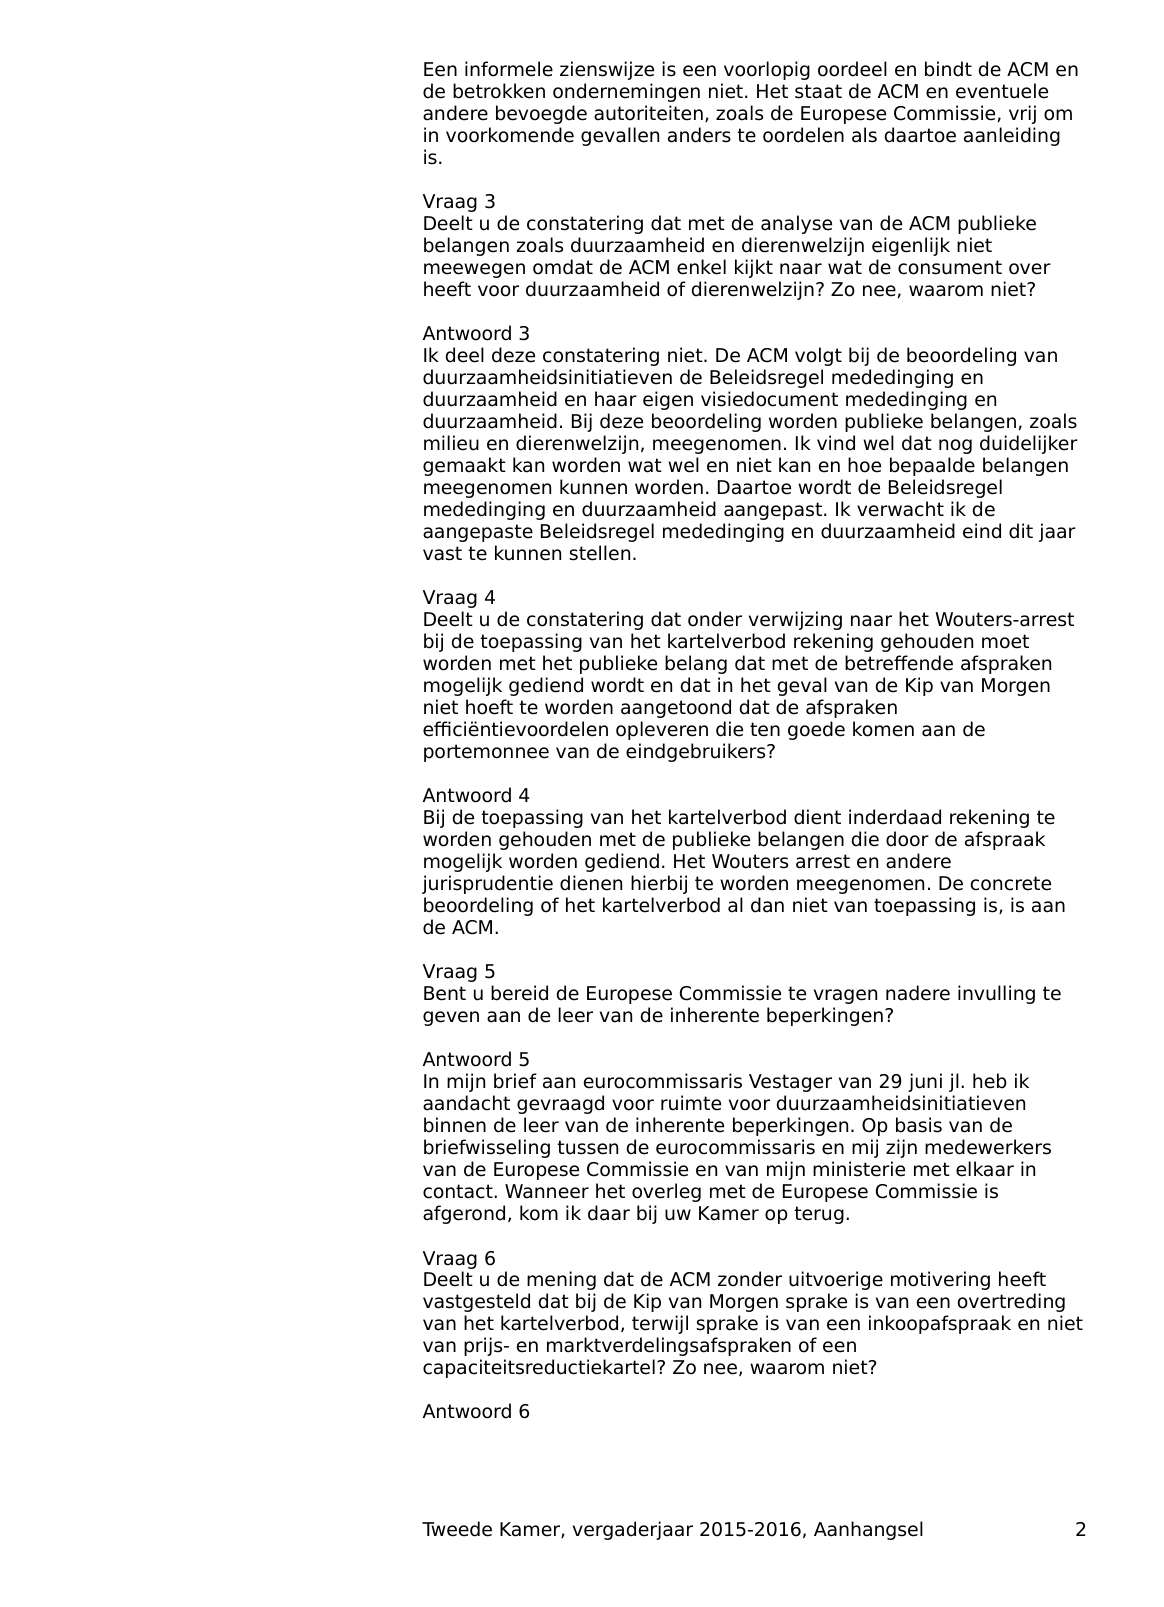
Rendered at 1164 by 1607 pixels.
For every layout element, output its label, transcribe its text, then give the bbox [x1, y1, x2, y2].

text Antwoord 6 [422, 1401, 1087, 1423]
text Deelt u de mening dat de ACM zonder uitvoerige motivering heeft vastgesteld dat bij de Kip van Morgen sprake is van een overtreding van het kartelverbod, terwijl sprake is van een inkoopafspraak en niet van prijs- en marktverdelingsafspraken of een capaciteitsreductiekartel? Zo nee, waarom niet? [422, 1269, 1087, 1379]
text Ik deel deze constatering niet. De ACM volgt bij de beoordeling van duurzaamheidsinitiatieven de Beleidsregel mededinging en duurzaamheid en haar eigen visiedocument mededinging en duurzaamheid. Bij deze beoordeling worden publieke belangen, zoals milieu en dierenwelzijn, meegenomen. Ik vind wel dat nog duidelijker gemaakt kan worden wat wel en niet kan en hoe bepaalde belangen meegenomen kunnen worden. Daartoe wordt de Beleidsregel mededinging en duurzaamheid aangepast. Ik verwacht ik de aangepaste Beleidsregel mededinging en duurzaamheid eind dit jaar vast te kunnen stellen. [422, 345, 1087, 565]
text Deelt u de constatering dat met de analyse van de ACM publieke belangen zoals duurzaamheid en dierenwelzijn eigenlijk niet meewegen omdat de ACM enkel kijkt naar wat de consument over heeft voor duurzaamheid of dierenwelzijn? Zo nee, waarom niet? [422, 213, 1087, 301]
text Antwoord 4 [422, 785, 1087, 807]
text Bij de toepassing van het kartelverbod dient inderdaad rekening te worden gehouden met de publieke belangen die door de afspraak mogelijk worden gediend. Het Wouters arrest en andere jurisprudentie dienen hierbij te worden meegenomen. De concrete beoordeling of het kartelverbod al dan niet van toepassing is, is aan de ACM. [422, 807, 1087, 939]
text Vraag 5 [422, 961, 1087, 983]
text Antwoord 3 [422, 323, 1087, 345]
text Vraag 6 [422, 1247, 1087, 1269]
text Een informele zienswijze is een voorlopig oordeel en bindt de ACM en de betrokken ondernemingen niet. Het staat de ACM en eventuele andere bevoegde autoriteiten, zoals de Europese Commissie, vrij om in voorkomende gevallen anders te oordelen als daartoe aanleiding is. [422, 59, 1087, 169]
text In mijn brief aan eurocommissaris Vestager van 29 juni jl. heb ik aandacht gevraagd voor ruimte voor duurzaamheidsinitiatieven binnen de leer van de inherente beperkingen. Op basis van de briefwisseling tussen de eurocommissaris en mij zijn medewerkers van de Europese Commissie en van mijn ministerie met elkaar in contact. Wanneer het overleg met de Europese Commissie is afgerond, kom ik daar bij uw Kamer op terug. [422, 1071, 1087, 1225]
text Vraag 4 [422, 587, 1087, 609]
text Antwoord 5 [422, 1049, 1087, 1071]
text Bent u bereid de Europese Commissie te vragen nadere invulling te geven aan de leer van de inherente beperkingen? [422, 983, 1087, 1027]
text Vraag 3 [422, 191, 1087, 213]
text Deelt u de constatering dat onder verwijzing naar het Wouters-arrest bij de toepassing van het kartelverbod rekening gehouden moet worden met het publieke belang dat met de betreffende afspraken mogelijk gediend wordt en dat in het geval van de Kip van Morgen niet hoeft te worden aangetoond dat de afspraken efficiëntievoordelen opleveren die ten goede komen aan de portemonnee van de eindgebruikers? [422, 609, 1087, 763]
